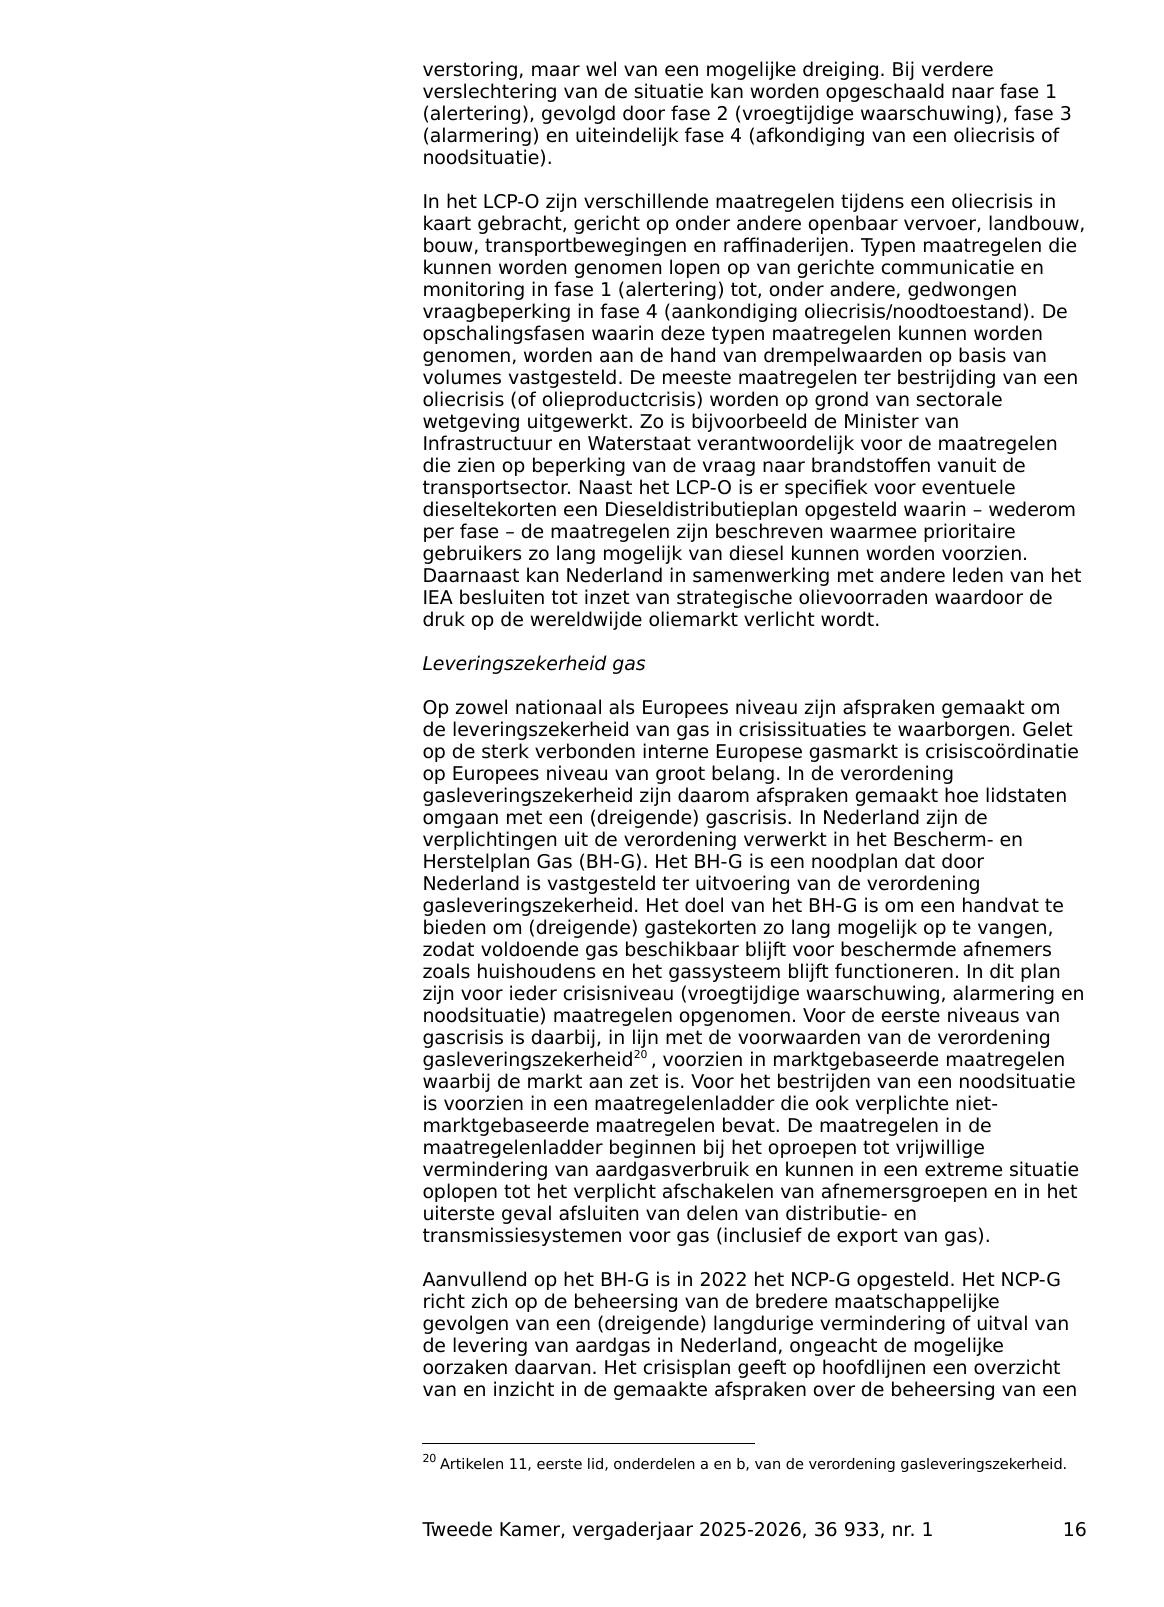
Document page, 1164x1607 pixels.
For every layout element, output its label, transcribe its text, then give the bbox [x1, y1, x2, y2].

subtitle Leveringszekerheid gas [422, 653, 1087, 675]
text Aanvullend op het BH-G is in 2022 het NCP-G opgesteld. Het NCP-G richt zich op de beheersing van de bredere maatschappelijke gevolgen van een (dreigende) langdurige vermindering of uitval van de levering van aardgas in Nederland, ongeacht de mogelijke oorzaken daarvan. Het crisisplan geeft op hoofdlijnen een overzicht van en inzicht in de gemaakte afspraken over de beheersing van een [422, 1269, 1087, 1401]
text verstoring, maar wel van een mogelijke dreiging. Bij verdere verslechtering van de situatie kan worden opgeschaald naar fase 1 (alertering), gevolgd door fase 2 (vroegtijdige waarschuwing), fase 3 (alarmering) en uiteindelijk fase 4 (afkondiging van een oliecrisis of noodsituatie). [422, 59, 1087, 169]
text In het LCP-O zijn verschillende maatregelen tijdens een oliecrisis in kaart gebracht, gericht op onder andere openbaar vervoer, landbouw, bouw, transportbewegingen en raffinaderijen. Typen maatregelen die kunnen worden genomen lopen op van gerichte communicatie en monitoring in fase 1 (alertering) tot, onder andere, gedwongen vraagbeperking in fase 4 (aankondiging oliecrisis/noodtoestand). De opschalingsfasen waarin deze typen maatregelen kunnen worden genomen, worden aan de hand van drempelwaarden op basis van volumes vastgesteld. De meeste maatregelen ter bestrijding van een oliecrisis (of olieproductcrisis) worden op grond van sectorale wetgeving uitgewerkt. Zo is bijvoorbeeld de Minister van Infrastructuur en Waterstaat verantwoordelijk voor de maatregelen die zien op beperking van de vraag naar brandstoffen vanuit de transportsector. Naast het LCP-O is er specifiek voor eventuele dieseltekorten een Dieseldistributieplan opgesteld waarin – wederom per fase – de maatregelen zijn beschreven waarmee prioritaire gebruikers zo lang mogelijk van diesel kunnen worden voorzien. Daarnaast kan Nederland in samenwerking met andere leden van het IEA besluiten tot inzet van strategische olievoorraden waardoor de druk op de wereldwijde oliemarkt verlicht wordt. [422, 191, 1087, 631]
text Op zowel nationaal als Europees niveau zijn afspraken gemaakt om de leveringszekerheid van gas in crisissituaties te waarborgen. Gelet op de sterk verbonden interne Europese gasmarkt is crisiscoördinatie op Europees niveau van groot belang. In de verordening gasleveringszekerheid zijn daarom afspraken gemaakt hoe lidstaten omgaan met een (dreigende) gascrisis. In Nederland zijn de verplichtingen uit de verordening verwerkt in het Bescherm- en Herstelplan Gas (BH-G). Het BH-G is een noodplan dat door Nederland is vastgesteld ter uitvoering van de verordening gasleveringszekerheid. Het doel van het BH-G is om een handvat te bieden om (dreigende) gastekorten zo lang mogelijk op te vangen, zodat voldoende gas beschikbaar blijft voor beschermde afnemers zoals huishoudens en het gassysteem blijft functioneren. In dit plan zijn voor ieder crisisniveau (vroegtijdige waarschuwing, alarmering en noodsituatie) maatregelen opgenomen. Voor de eerste niveaus van gascrisis is daarbij, in lijn met de voorwaarden van de verordening gasleveringszekerheid, voorzien in marktgebaseerde maatregelen waarbij de markt aan zet is. Voor het bestrijden van een noodsituatie is voorzien in een maatregelenladder die ook verplichte niet-marktgebaseerde maatregelen bevat. De maatregelen in de maatregelenladder beginnen bij het oproepen tot vrijwillige vermindering van aardgasverbruik en kunnen in een extreme situatie oplopen tot het verplicht afschakelen van afnemersgroepen en in het uiterste geval afsluiten van delen van distributie- en transmissiesystemen voor gas (inclusief de export van gas). [422, 697, 1087, 1247]
text Artikelen 11, eerste lid, onderdelen a en b, van de verordening gasleveringszekerheid. [422, 1452, 1087, 1474]
